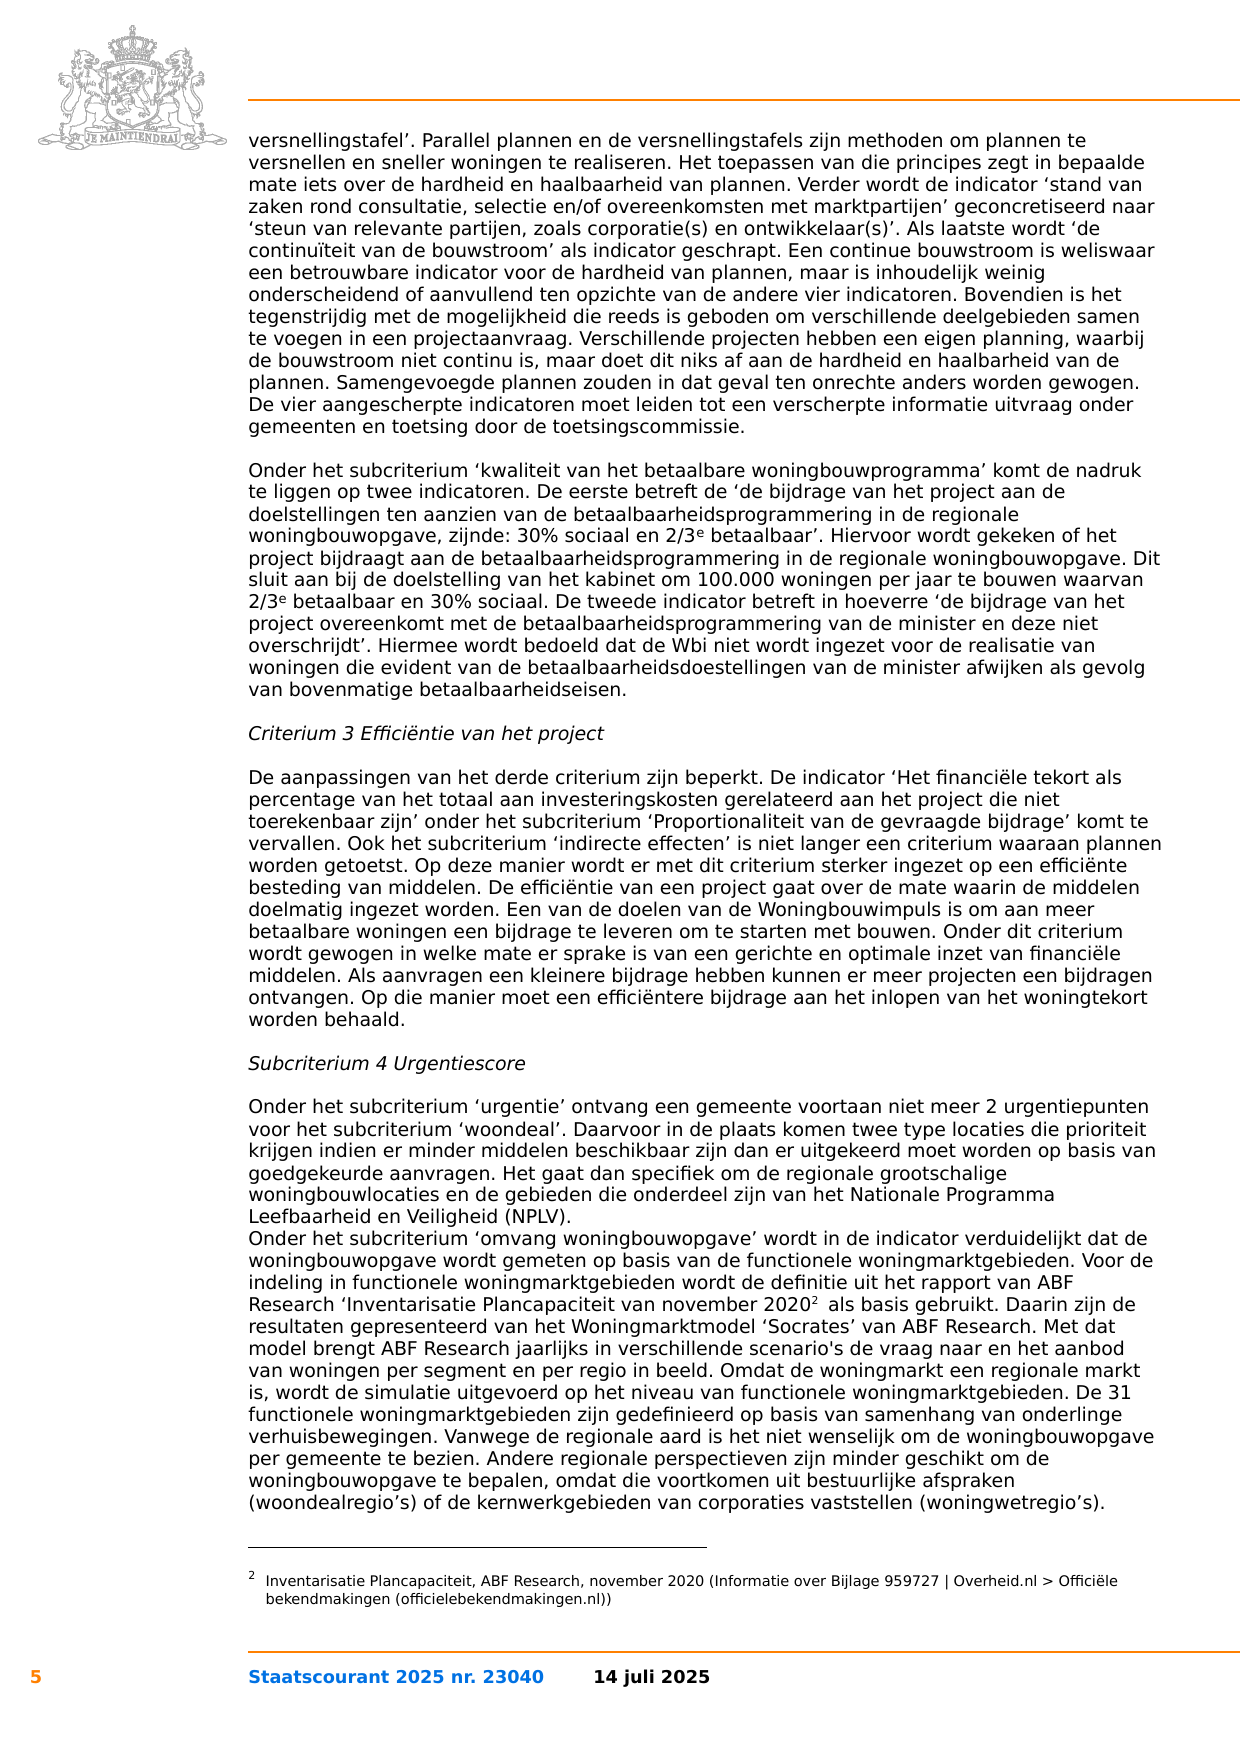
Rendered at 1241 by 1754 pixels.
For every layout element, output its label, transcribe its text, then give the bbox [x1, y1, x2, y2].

text Onder het subcriterium ‘kwaliteit van het betaalbare woningbouwprogramma’ komt de nadruk te liggen op twee indicatoren. De eerste betreft de ‘de bijdrage van het project aan de doelstellingen ten aanzien van de betaalbaarheidsprogrammering in de regionale woningbouwopgave, zijnde: 30% sociaal en 2/3e betaalbaar’. Hiervoor wordt gekeken of het project bijdraagt aan de betaalbaarheidsprogrammering in de regionale woningbouwopgave. Dit sluit aan bij de doelstelling van het kabinet om 100.000 woningen per jaar te bouwen waarvan 2/3e betaalbaar en 30% sociaal. De tweede indicator betreft in hoeverre ‘de bijdrage van het project overeenkomt met de betaalbaarheidsprogrammering van de minister en deze niet overschrijdt’. Hiermee wordt bedoeld dat de Wbi niet wordt ingezet voor de realisatie van woningen die evident van de betaalbaarheidsdoestellingen van de minister afwijken als gevolg van bovenmatige betaalbaarheidseisen. [248, 459, 1163, 701]
picture [38, 25, 227, 150]
text De aanpassingen van het derde criterium zijn beperkt. De indicator ‘Het financiële tekort als percentage van het totaal aan investeringskosten gerelateerd aan het project die niet toerekenbaar zijn’ onder het subcriterium ‘Proportionaliteit van de gevraagde bijdrage’ komt te vervallen. Ook het subcriterium ‘indirecte effecten’ is niet langer een criterium waaraan plannen worden getoetst. Op deze manier wordt er met dit criterium sterker ingezet op een efficiënte besteding van middelen. De efficiëntie van een project gaat over de mate waarin de middelen doelmatig ingezet worden. Een van de doelen van de Woningbouwimpuls is om aan meer betaalbare woningen een bijdrage te leveren om te starten met bouwen. Onder dit criterium wordt gewogen in welke mate er sprake is van een gerichte en optimale inzet van financiële middelen. Als aanvragen een kleinere bijdrage hebben kunnen er meer projecten een bijdragen ontvangen. Op die manier moet een efficiëntere bijdrage aan het inlopen van het woningtekort worden behaald. [248, 767, 1163, 1031]
subtitle Subcriterium 4 Urgentiescore [248, 1053, 1163, 1074]
text Inventarisatie Plancapaciteit, ABF Research, november 2020 (Informatie over Bijlage 959727 | Overheid.nl > Officiële bekendmakingen (officielebekendmakingen.nl)) [248, 1569, 1163, 1608]
text versnellingstafel’. Parallel plannen en de versnellingstafels zijn methoden om plannen te versnellen en sneller woningen te realiseren. Het toepassen van die principes zegt in bepaalde mate iets over de hardheid en haalbaarheid van plannen. Verder wordt de indicator ‘stand van zaken rond consultatie, selectie en/of overeenkomsten met marktpartijen’ geconcretiseerd naar ‘steun van relevante partijen, zoals corporatie(s) en ontwikkelaar(s)’. Als laatste wordt ‘de continuïteit van de bouwstroom’ als indicator geschrapt. Een continue bouwstroom is weliswaar een betrouwbare indicator voor de hardheid van plannen, maar is inhoudelijk weinig onderscheidend of aanvullend ten opzichte van de andere vier indicatoren. Bovendien is het tegenstrijdig met de mogelijkheid die reeds is geboden om verschillende deelgebieden samen te voegen in een projectaanvraag. Verschillende projecten hebben een eigen planning, waarbij de bouwstroom niet continu is, maar doet dit niks af aan de hardheid en haalbarheid van de plannen. Samengevoegde plannen zouden in dat geval ten onrechte anders worden gewogen. De vier aangescherpte indicatoren moet leiden tot een verscherpte informatie uitvraag onder gemeenten en toetsing door de toetsingscommissie. [248, 130, 1163, 438]
text Onder het subcriterium ‘omvang woningbouwopgave’ wordt in de indicator verduidelijkt dat de woningbouwopgave wordt gemeten op basis van de functionele woningmarktgebieden. Voor de indeling in functionele woningmarktgebieden wordt de definitie uit het rapport van ABF Research ‘Inventarisatie Plancapaciteit van november 2020 als basis gebruikt. Daarin zijn de resultaten gepresenteerd van het Woningmarktmodel ‘Socrates’ van ABF Research. Met dat model brengt ABF Research jaarlijks in verschillende scenario's de vraag naar en het aanbod van woningen per segment en per regio in beeld. Omdat de woningmarkt een regionale markt is, wordt de simulatie uitgevoerd op het niveau van functionele woningmarktgebieden. De 31 functionele woningmarktgebieden zijn gedefinieerd op basis van samenhang van onderlinge verhuisbewegingen. Vanwege de regionale aard is het niet wenselijk om de woningbouwopgave per gemeente te bezien. Andere regionale perspectieven zijn minder geschikt om de woningbouwopgave te bepalen, omdat die voortkomen uit bestuurlijke afspraken (woondealregio’s) of de kernwerkgebieden van corporaties vaststellen (woningwetregio’s). [248, 1228, 1163, 1514]
subtitle Criterium 3 Efficiëntie van het project [248, 723, 1163, 745]
text Onder het subcriterium ‘urgentie’ ontvang een gemeente voortaan niet meer 2 urgentiepunten voor het subcriterium ‘woondeal’. Daarvoor in de plaats komen twee type locaties die prioriteit krijgen indien er minder middelen beschikbaar zijn dan er uitgekeerd moet worden op basis van goedgekeurde aanvragen. Het gaat dan specifiek om de regionale grootschalige woningbouwlocaties en de gebieden die onderdeel zijn van het Nationale Programma Leefbaarheid en Veiligheid (NPLV). [248, 1096, 1163, 1228]
